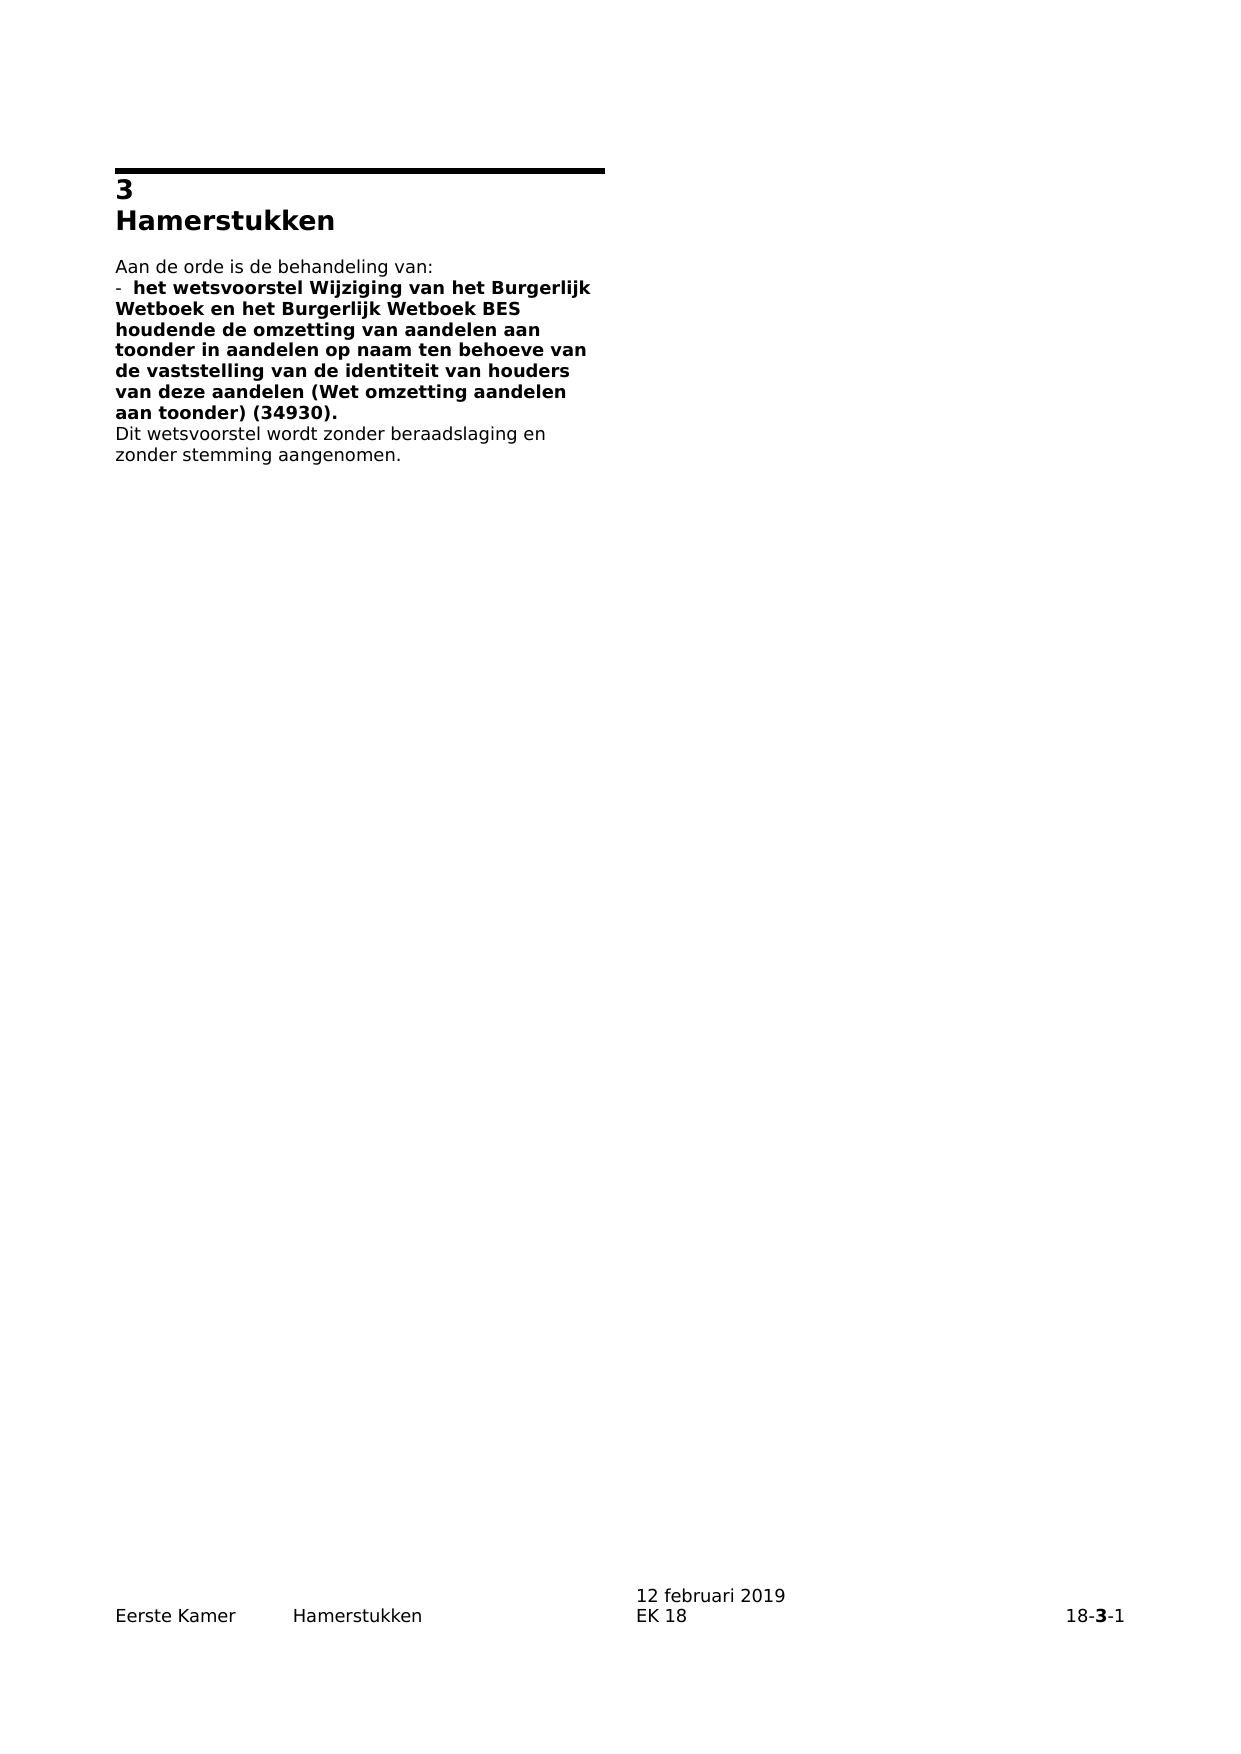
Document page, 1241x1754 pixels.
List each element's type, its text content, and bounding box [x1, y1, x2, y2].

text Aan de orde is de behandeling van: [115, 257, 605, 278]
list het wetsvoorstel Wijziging van het Burgerlijk Wetboek en het Burgerlijk Wetboek BES houdende de omzetting van aandelen aan toonder in aandelen op naam ten behoeve van de vaststelling van de identiteit van houders van deze aandelen (Wet omzetting aandelen aan toonder) (34930). [115, 278, 605, 423]
title 3 Hamerstukken [115, 174, 605, 237]
text Dit wetsvoorstel wordt zonder beraadslaging en zonder stemming aangenomen. [115, 423, 605, 465]
